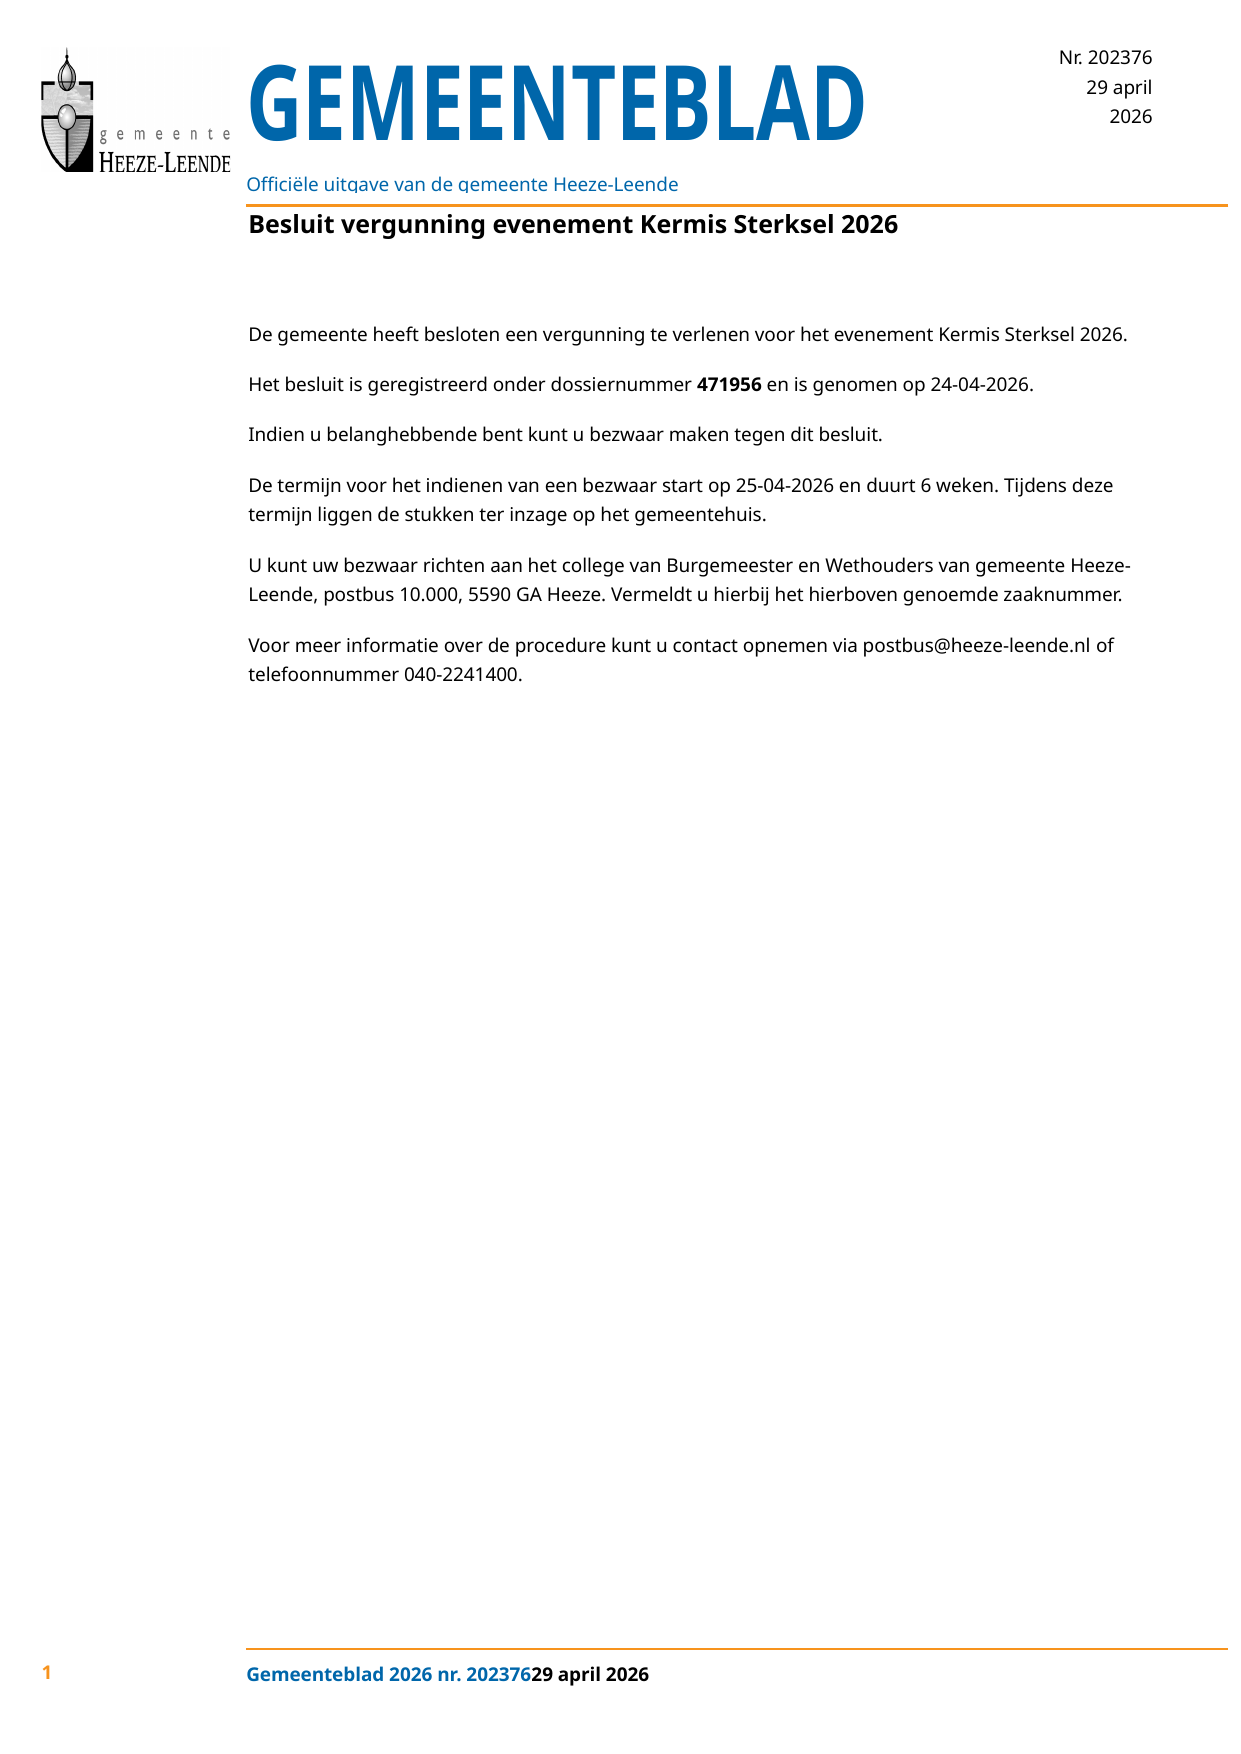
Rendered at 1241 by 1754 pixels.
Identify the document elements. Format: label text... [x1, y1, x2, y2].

text De termijn voor het indienen van een bezwaar start op 25-04-2026 en duurt 6 weken. Tijdens deze termijn liggen de stukken ter inzage op het gemeentehuis. [248, 472, 1152, 527]
text De gemeente heeft besloten een vergunning te verlenen voor het evenement Kermis Sterksel 2026. [248, 321, 1152, 346]
text Het besluit is geregistreerd onder dossiernummer 471956 en is genomen op 24-04-2026. [248, 371, 1152, 397]
text Voor meer informatie over de procedure kunt u contact opnemen via postbus@heeze-leende.nl of telefoonnummer 040-2241400. [248, 632, 1152, 687]
text U kunt uw bezwaar richten aan het college van Burgemeester en Wethouders van gemeente Heeze-Leende, postbus 10.000, 5590 GA Heeze. Vermeldt u hierbij het hierboven genoemde zaaknummer. [248, 552, 1152, 607]
text Indien u belanghebbende bent kunt u bezwaar maken tegen dit besluit. [248, 422, 1152, 447]
picture [41, 47, 231, 172]
text Besluit vergunning evenement Kermis Sterksel 2026 [248, 207, 1152, 241]
